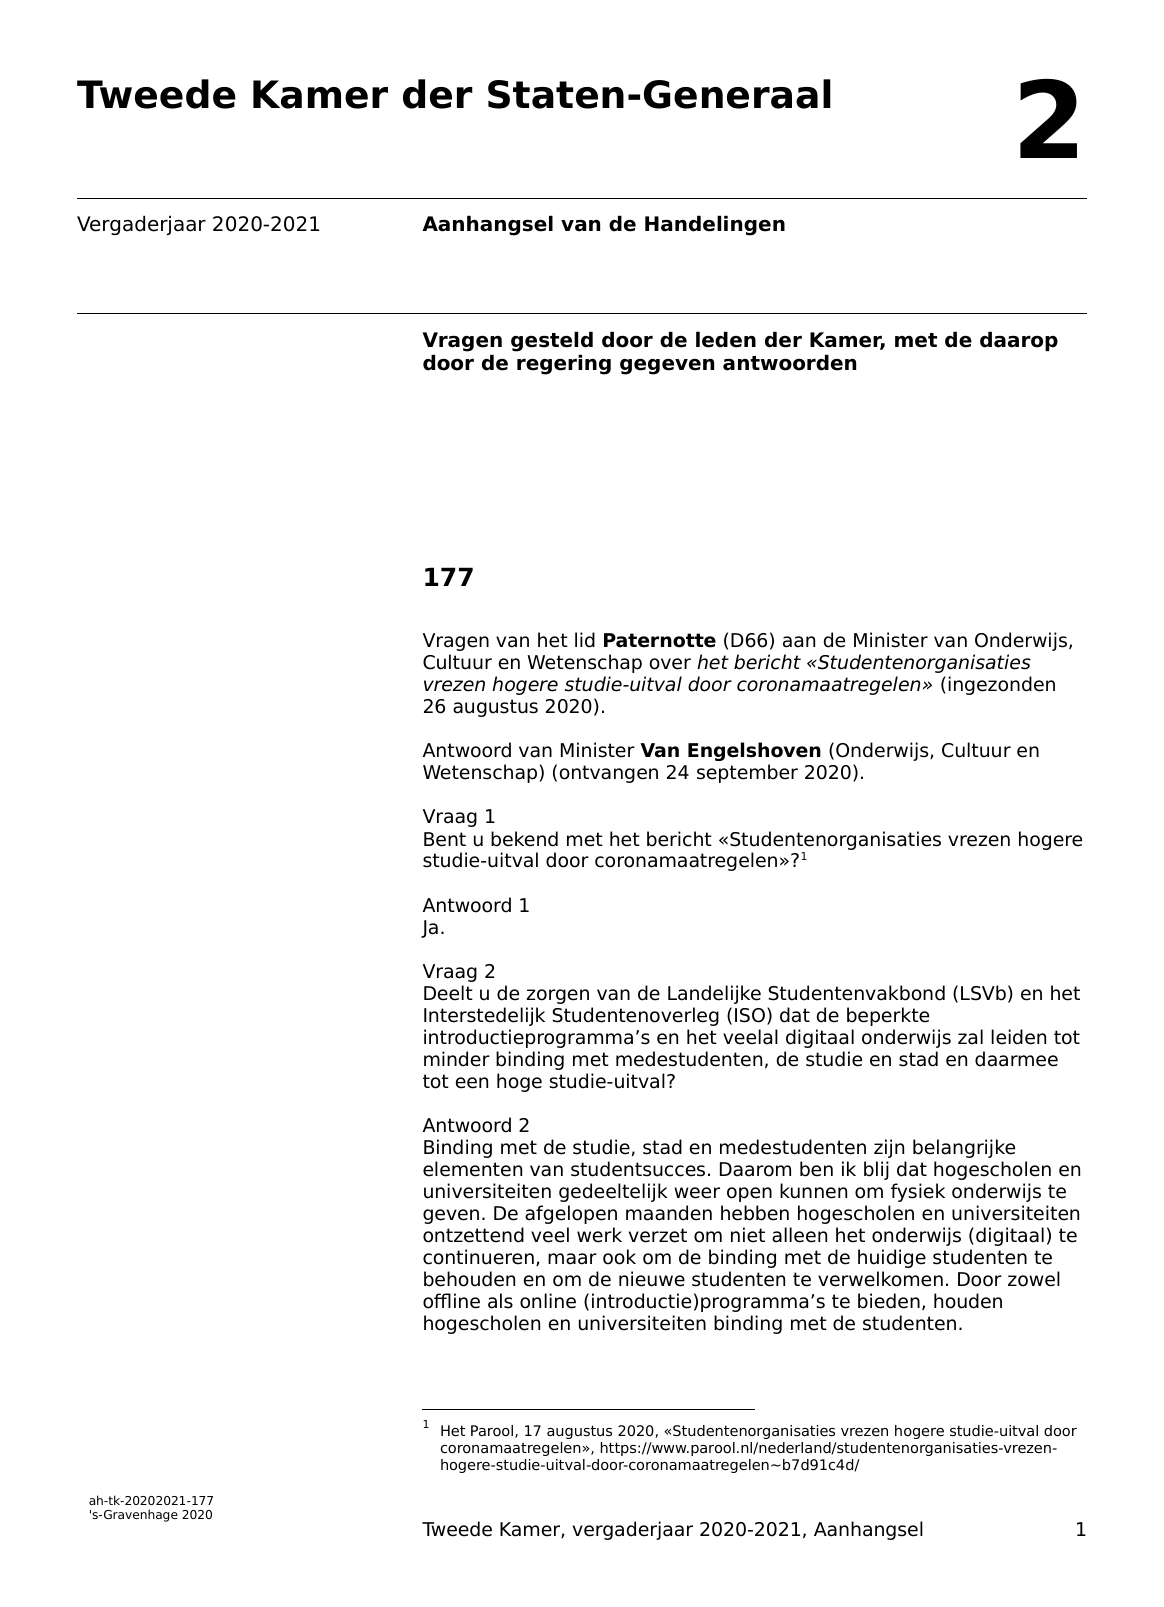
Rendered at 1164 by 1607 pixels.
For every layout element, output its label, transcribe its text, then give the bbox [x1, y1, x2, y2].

text Deelt u de zorgen van de Landelijke Studentenvakbond (LSVb) en het Interstedelijk Studentenoverleg (ISO) dat de beperkte introductieprogramma’s en het veelal digitaal onderwijs zal leiden tot minder binding met medestudenten, de studie en stad en daarmee tot een hoge studie-uitval? [422, 983, 1087, 1093]
text Het Parool, 17 augustus 2020, «Studentenorganisaties vrezen hogere studie-uitval door coronamaatregelen», https://www.parool.nl/nederland/studentenorganisaties-vrezen-hogere-studie-uitval-door-coronamaatregelen~b7d91c4d/ [422, 1418, 1087, 1474]
table_cell Vragen gesteld door de leden der Kamer, met de daarop door de regering gegeven antwoorden [422, 314, 1087, 375]
text Ja. [422, 917, 1087, 938]
table_cell [77, 314, 422, 375]
text 's-Gravenhage 2020 [88, 1508, 323, 1522]
text ah-tk-20202021-177 [88, 1494, 323, 1508]
table_header Tweede Kamer der Staten-Generaal [77, 59, 886, 198]
text Binding met de studie, stad en medestudenten zijn belangrijke elementen van studentsucces. Daarom ben ik blij dat hogescholen en universiteiten gedeeltelijk weer open kunnen om fysiek onderwijs te geven. De afgelopen maanden hebben hogescholen en universiteiten ontzettend veel werk verzet om niet alleen het onderwijs (digitaal) te continueren, maar ook om de binding met de huidige studenten te behouden en om de nieuwe studenten te verwelkomen. Door zowel offline als online (introductie)programma’s te bieden, houden hogescholen en universiteiten binding met de studenten. [422, 1137, 1087, 1334]
table_header 2 [886, 59, 1087, 198]
table_cell Vergaderjaar 2020-2021 [77, 199, 422, 313]
text Vraag 1 [422, 806, 1087, 828]
text Antwoord 1 [422, 894, 1087, 917]
text 177 [422, 563, 1087, 592]
table_cell Aanhangsel van de Handelingen [422, 199, 1087, 313]
text Antwoord 2 [422, 1115, 1087, 1137]
text Antwoord van Minister Van Engelshoven (Onderwijs, Cultuur en Wetenschap) (ontvangen 24 september 2020). [422, 740, 1087, 784]
text Vraag 2 [422, 961, 1087, 983]
text Vragen van het lid Paternotte (D66) aan de Minister van Onderwijs, Cultuur en Wetenschap over het bericht «Studentenorganisaties vrezen hogere studie-uitval door coronamaatregelen» (ingezonden 26 augustus 2020). [422, 630, 1087, 718]
text Bent u bekend met het bericht «Studentenorganisaties vrezen hogere studie-uitval door coronamaatregelen»? [422, 828, 1087, 872]
